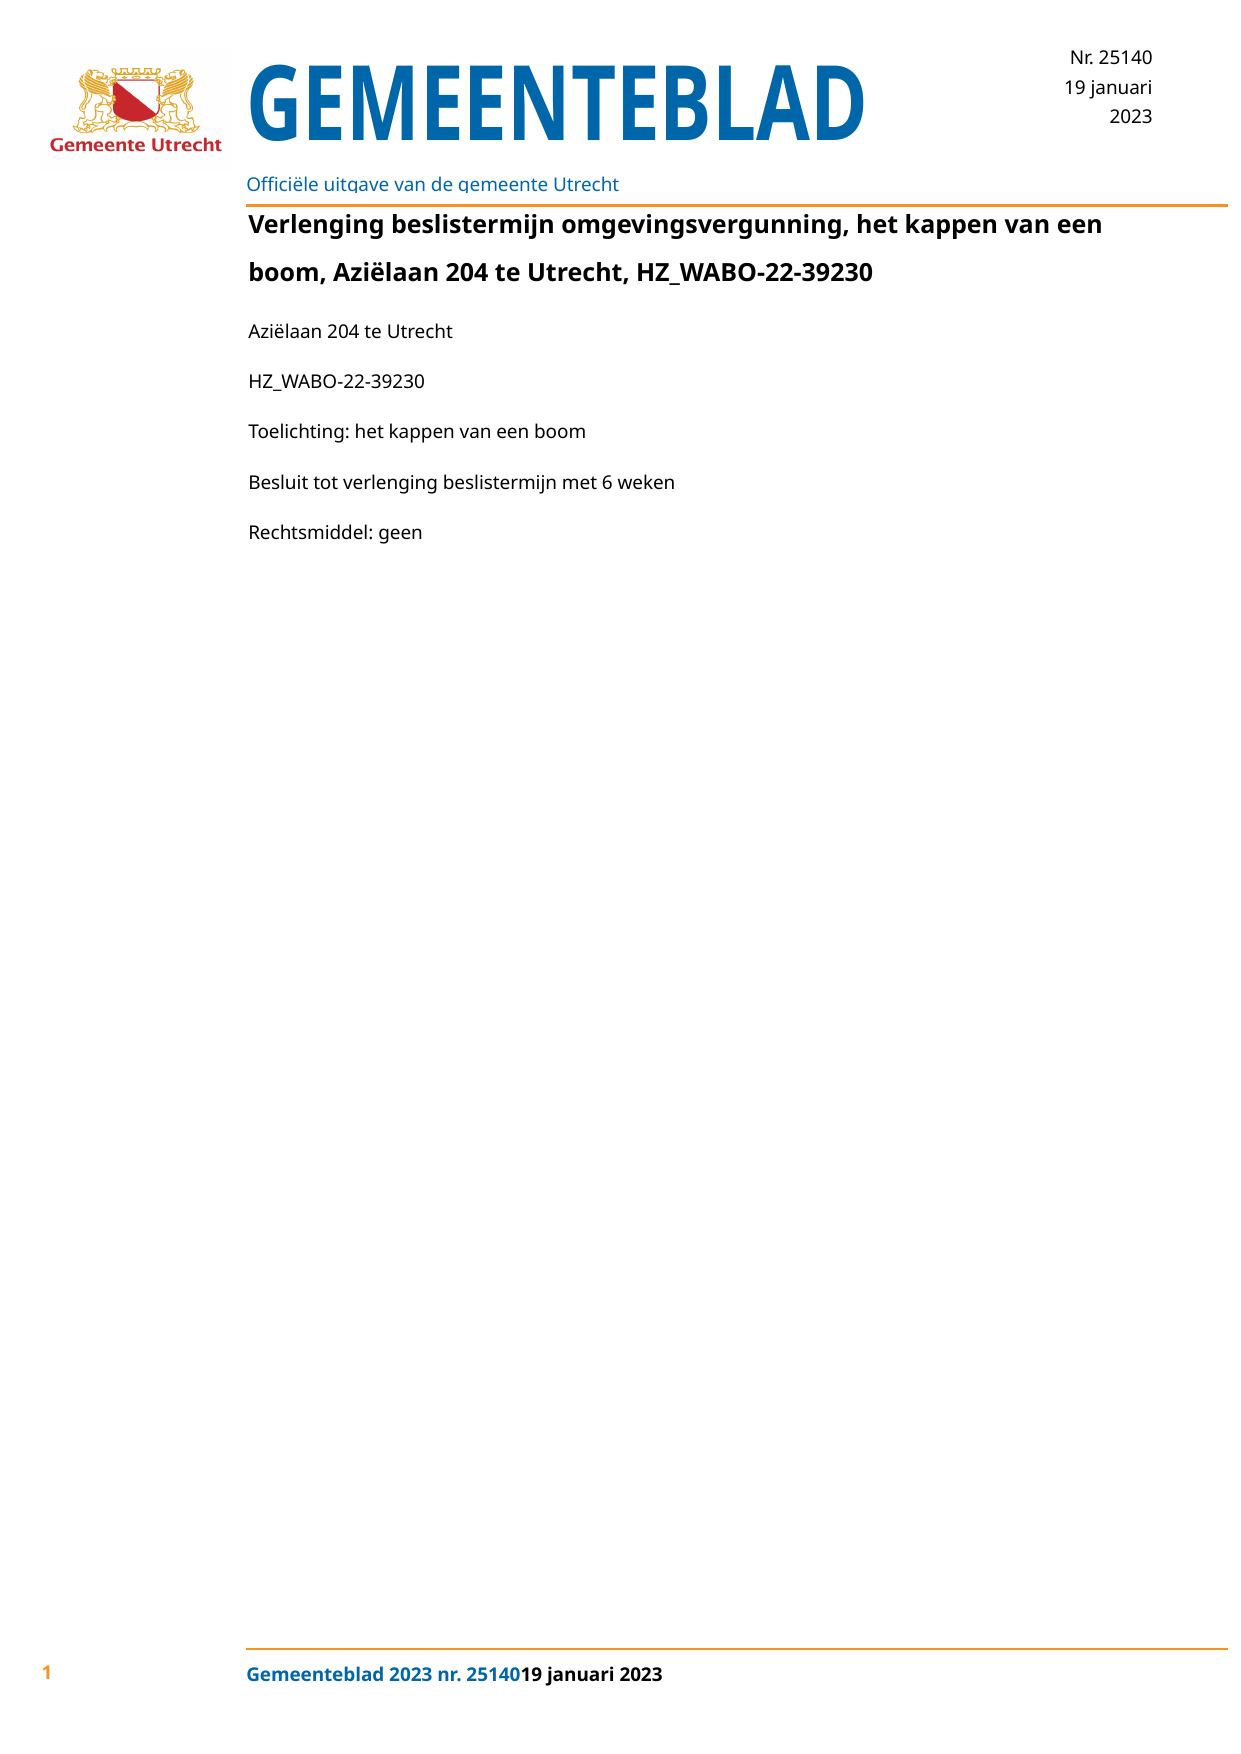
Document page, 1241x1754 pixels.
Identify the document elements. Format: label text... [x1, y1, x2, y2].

text HZ_WABO-22-39230 [248, 368, 1152, 394]
text Toelichting: het kappen van een boom [248, 419, 1152, 444]
text Aziëlaan 204 te Utrecht [248, 318, 1152, 344]
text Rechtsmiddel: geen [248, 519, 1152, 545]
picture [41, 47, 231, 172]
text Verlenging beslistermijn omgevingsvergunning, het kappen van een boom, Aziëlaan 204 te Utrecht, HZ_WABO-22-39230 [248, 207, 1152, 288]
text Besluit tot verlenging beslistermijn met 6 weken [248, 469, 1152, 495]
